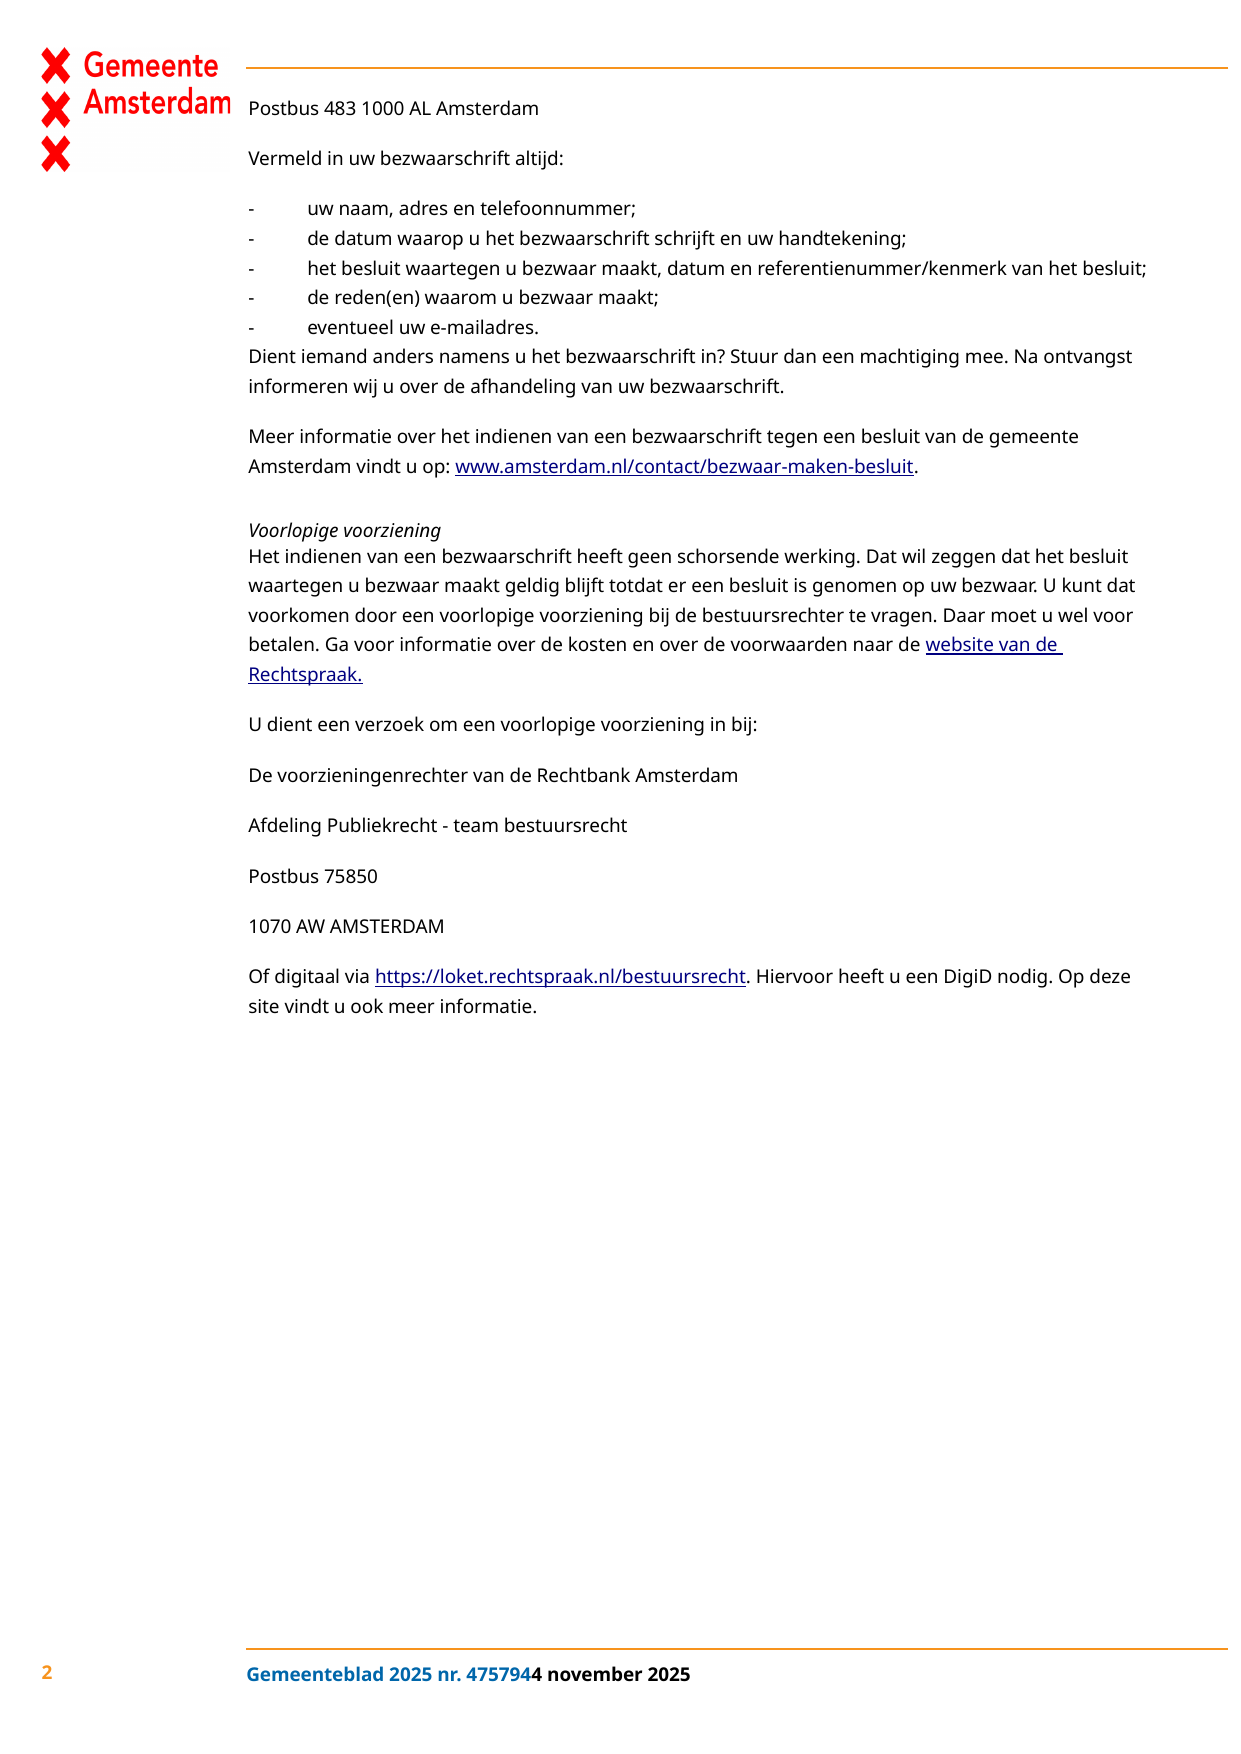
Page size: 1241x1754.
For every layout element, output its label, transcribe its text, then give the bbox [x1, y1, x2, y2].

text Postbus 75850 [248, 863, 1152, 888]
list uw naam, adres en telefoonnummer; [248, 196, 1152, 221]
text 1070 AW AMSTERDAM [248, 913, 1152, 939]
text De voorzieningenrechter van de Rechtbank Amsterdam [248, 762, 1152, 788]
text Meer informatie over het indienen van een bezwaarschrift tegen een besluit van de gemeente Amsterdam vindt u op: www.amsterdam.nl/contact/bezwaar-maken-besluit. [248, 423, 1152, 479]
list de datum waarop u het bezwaarschrift schrijft en uw handtekening; [248, 225, 1152, 251]
list de reden(en) waarom u bezwaar maakt; [248, 284, 1152, 310]
text Afdeling Publiekrecht - team bestuursrecht [248, 812, 1152, 838]
list het besluit waartegen u bezwaar maakt, datum en referentienummer/kenmerk van het besluit; [248, 255, 1152, 281]
text Vermeld in uw bezwaarschrift altijd: [248, 145, 1152, 171]
text Postbus 483 1000 AL Amsterdam [248, 95, 1152, 121]
text Het indienen van een bezwaarschrift heeft geen schorsende werking. Dat wil zeggen dat het besluit waartegen u bezwaar maakt geldig blijft totdat er een besluit is genomen op uw bezwaar. U kunt dat voorkomen door een voorlopige voorziening bij de bestuursrechter te vragen. Daar moet u wel voor betalen. Ga voor informatie over de kosten en over de voorwaarden naar de website van de Rechtspraak. [248, 543, 1152, 687]
list eventueel uw e-mailadres. [248, 314, 1152, 340]
text Voorlopige voorziening [248, 517, 1152, 543]
picture [41, 47, 231, 172]
text U dient een verzoek om een voorlopige voorziening in bij: [248, 712, 1152, 737]
text Dient iemand anders namens u het bezwaarschrift in? Stuur dan een machtiging mee. Na ontvangst informeren wij u over de afhandeling van uw bezwaarschrift. [248, 343, 1152, 399]
text Of digitaal via https://loket.rechtspraak.nl/bestuursrecht. Hiervoor heeft u een DigiD nodig. Op deze site vindt u ook meer informatie. [248, 964, 1152, 1019]
